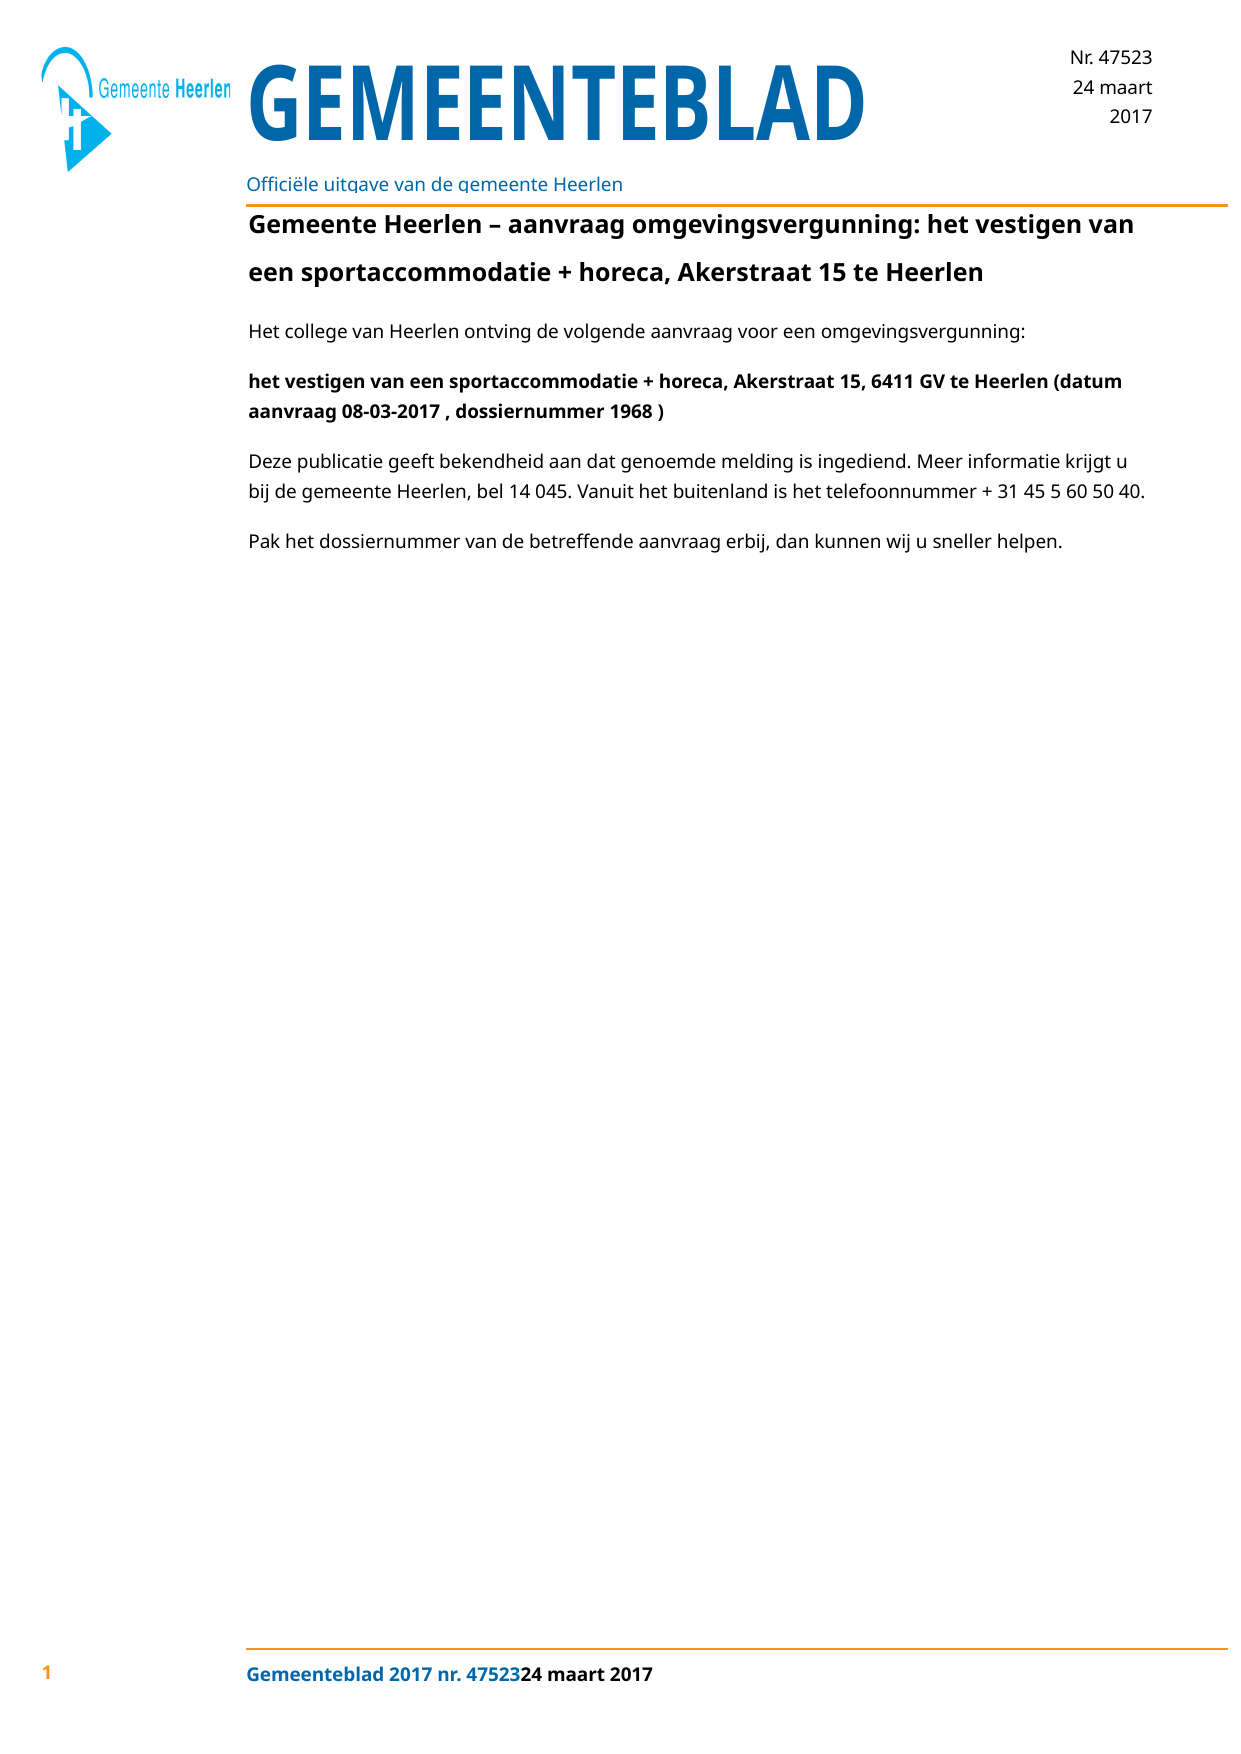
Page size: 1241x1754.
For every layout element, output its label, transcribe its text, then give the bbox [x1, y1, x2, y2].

text Gemeente Heerlen – aanvraag omgevingsvergunning: het vestigen van een sportaccommodatie + horeca, Akerstraat 15 te Heerlen [248, 207, 1152, 288]
text Pak het dossiernummer van de betreffende aanvraag erbij, dan kunnen wij u sneller helpen. [248, 528, 1152, 554]
text Deze publicatie geeft bekendheid aan dat genoemde melding is ingediend. Meer informatie krijgt u bij de gemeente Heerlen, bel 14 045. Vanuit het buitenland is het telefoonnummer + 31 45 5 60 50 40. [248, 448, 1152, 504]
picture [41, 47, 58, 70]
text Het college van Heerlen ontving de volgende aanvraag voor een omgevingsvergunning: [248, 318, 1152, 344]
text het vestigen van een sportaccommodatie + horeca, Akerstraat 15, 6411 GV te Heerlen (datum aanvraag 08-03-2017 , dossiernummer 1968 ) [248, 368, 1152, 424]
picture [41, 47, 231, 172]
